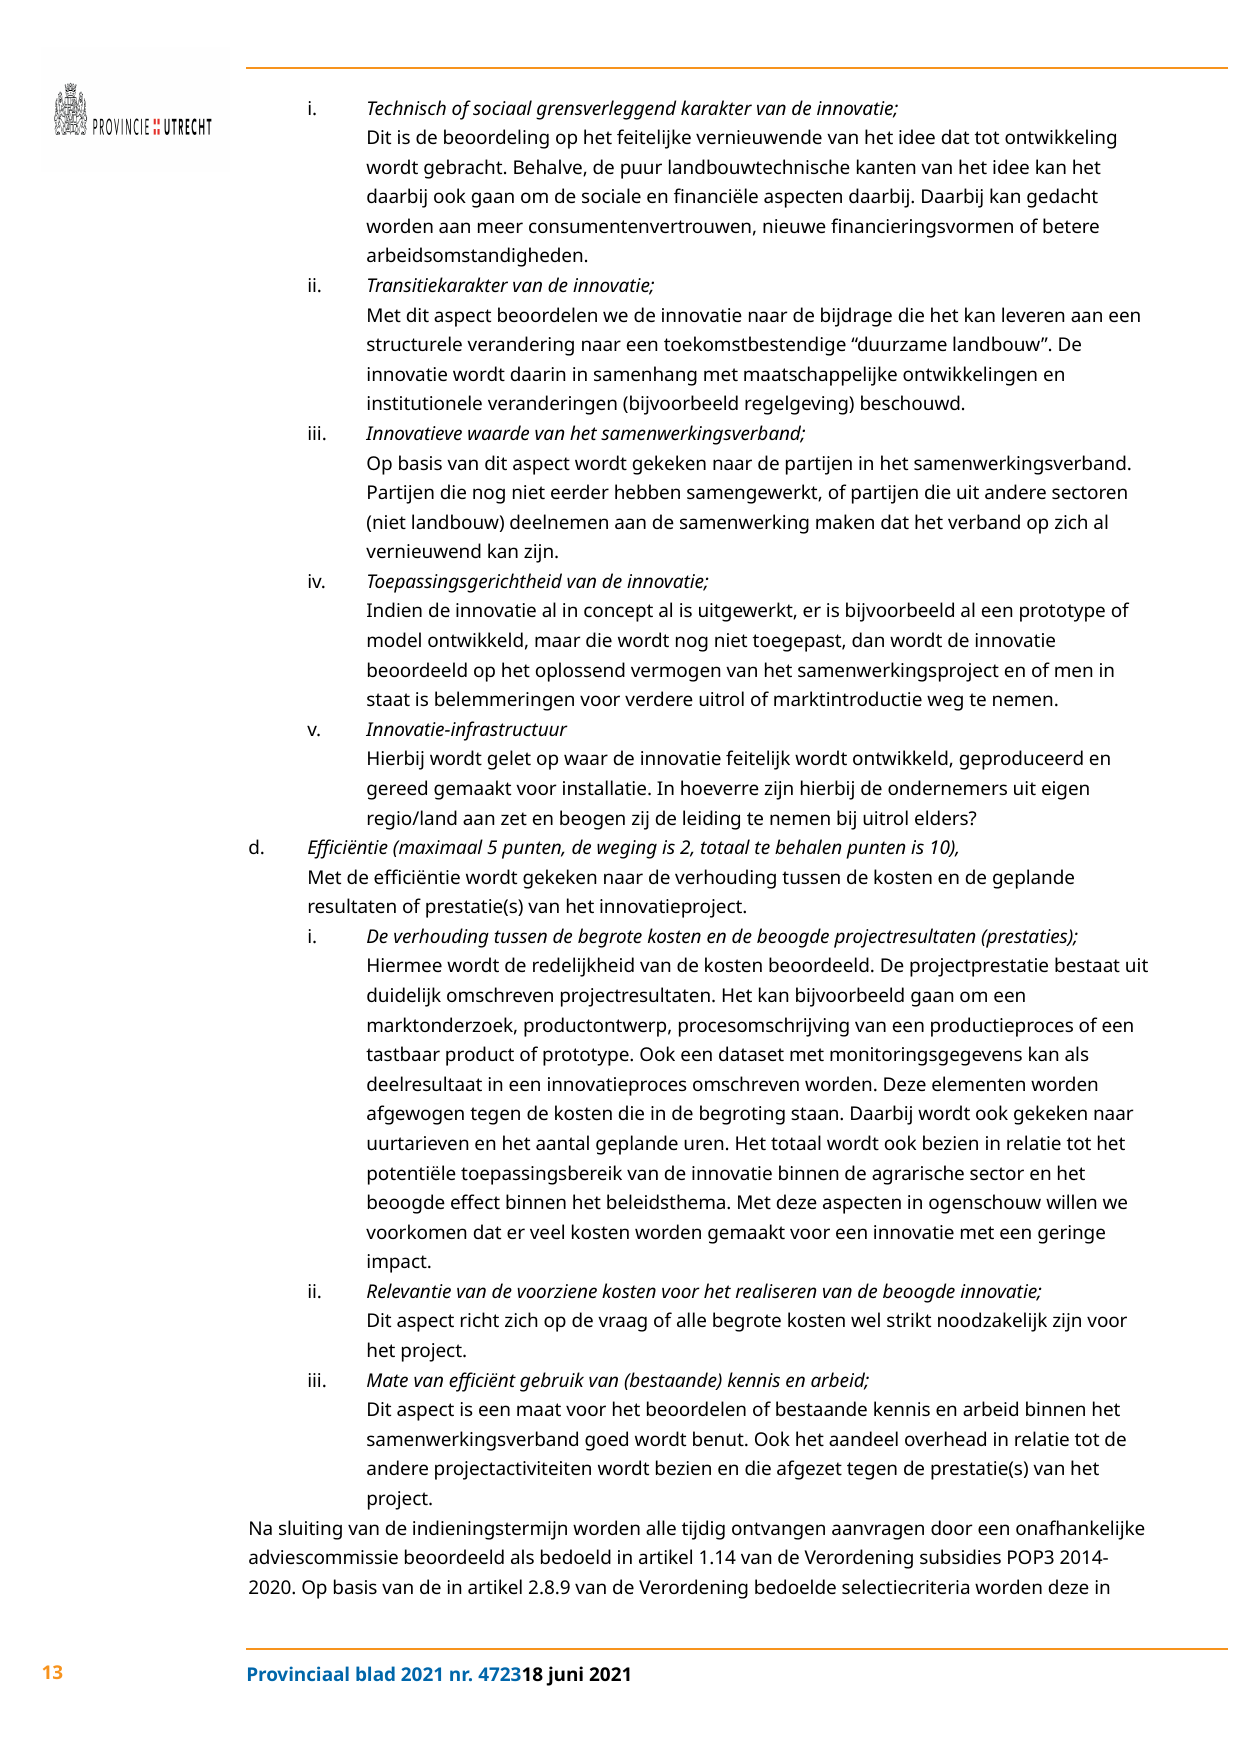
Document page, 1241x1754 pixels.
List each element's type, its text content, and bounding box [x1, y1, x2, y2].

list Efficiëntie (maximaal 5 punten, de weging is 2, totaal te behalen punten is 10), [248, 834, 1152, 860]
text Na sluiting van de indieningstermijn worden alle tijdig ontvangen aanvragen door een onafhankelijke adviescommissie beoordeeld als bedoeld in artikel 1.14 van de Verordening subsidies POP3 2014-2020. Op basis van de in artikel 2.8.9 van de Verordening bedoelde selectiecriteria worden deze in [248, 1515, 1152, 1600]
list Innovatieve waarde van het samenwerkingsverband; [307, 420, 1152, 446]
list Innovatie-infrastructuur [307, 716, 1152, 742]
list De verhouding tussen de begrote kosten en de beoogde projectresultaten (prestaties); [307, 923, 1152, 949]
list Dit is de beoordeling op het feitelijke vernieuwende van het idee dat tot ontwikkeling wordt gebracht. Behalve, de puur landbouwtechnische kanten van het idee kan het daarbij ook gaan om de sociale en financiële aspecten daarbij. Daarbij kan gedacht worden aan meer consumentenvertrouwen, nieuwe financieringsvormen of betere arbeidsomstandigheden. [307, 124, 1152, 268]
list Technisch of sociaal grensverleggend karakter van de innovatie; [307, 95, 1152, 121]
list Transitiekarakter van de innovatie; [307, 272, 1152, 298]
list Met de efficiëntie wordt gekeken naar de verhouding tussen de kosten en de geplande resultaten of prestatie(s) van het innovatieproject. [248, 864, 1152, 919]
list Op basis van dit aspect wordt gekeken naar de partijen in het samenwerkingsverband. Partijen die nog niet eerder hebben samengewerkt, of partijen die uit andere sectoren (niet landbouw) deelnemen aan de samenwerking maken dat het verband op zich al vernieuwend kan zijn. [307, 450, 1152, 564]
list Hiermee wordt de redelijkheid van de kosten beoordeeld. De projectprestatie bestaat uit duidelijk omschreven projectresultaten. Het kan bijvoorbeeld gaan om een marktonderzoek, productontwerp, procesomschrijving van een productieproces of een tastbaar product of prototype. Ook een dataset met monitoringsgegevens kan als deelresultaat in een innovatieproces omschreven worden. Deze elementen worden afgewogen tegen de kosten die in de begroting staan. Daarbij wordt ook gekeken naar uurtarieven en het aantal geplande uren. Het totaal wordt ook bezien in relatie tot het potentiële toepassingsbereik van de innovatie binnen de agrarische sector en het beoogde effect binnen het beleidsthema. Met deze aspecten in ogenschouw willen we voorkomen dat er veel kosten worden gemaakt voor een innovatie met een geringe impact. [307, 953, 1152, 1274]
list Toepassingsgerichtheid van de innovatie; [307, 568, 1152, 594]
picture [41, 47, 231, 172]
list Hierbij wordt gelet op waar de innovatie feitelijk wordt ontwikkeld, geproduceerd en gereed gemaakt voor installatie. In hoeverre zijn hierbij de ondernemers uit eigen regio/land aan zet en beogen zij de leiding te nemen bij uitrol elders? [307, 746, 1152, 831]
list Indien de innovatie al in concept al is uitgewerkt, er is bijvoorbeeld al een prototype of model ontwikkeld, maar die wordt nog niet toegepast, dan wordt de innovatie beoordeeld op het oplossend vermogen van het samenwerkingsproject en of men in staat is belemmeringen voor verdere uitrol of marktintroductie weg te nemen. [307, 598, 1152, 712]
list Relevantie van de voorziene kosten voor het realiseren van de beoogde innovatie; [307, 1278, 1152, 1304]
list Dit aspect is een maat voor het beoordelen of bestaande kennis en arbeid binnen het samenwerkingsverband goed wordt benut. Ook het aandeel overhead in relatie tot de andere projectactiviteiten wordt bezien en die afgezet tegen de prestatie(s) van het project. [307, 1396, 1152, 1511]
list Dit aspect richt zich op de vraag of alle begrote kosten wel strikt noodzakelijk zijn voor het project. [307, 1308, 1152, 1363]
list Met dit aspect beoordelen we de innovatie naar de bijdrage die het kan leveren aan een structurele verandering naar een toekomstbestendige “duurzame landbouw”. De innovatie wordt daarin in samenhang met maatschappelijke ontwikkelingen en institutionele veranderingen (bijvoorbeeld regelgeving) beschouwd. [307, 302, 1152, 416]
list Mate van efficiënt gebruik van (bestaande) kennis en arbeid; [307, 1367, 1152, 1393]
